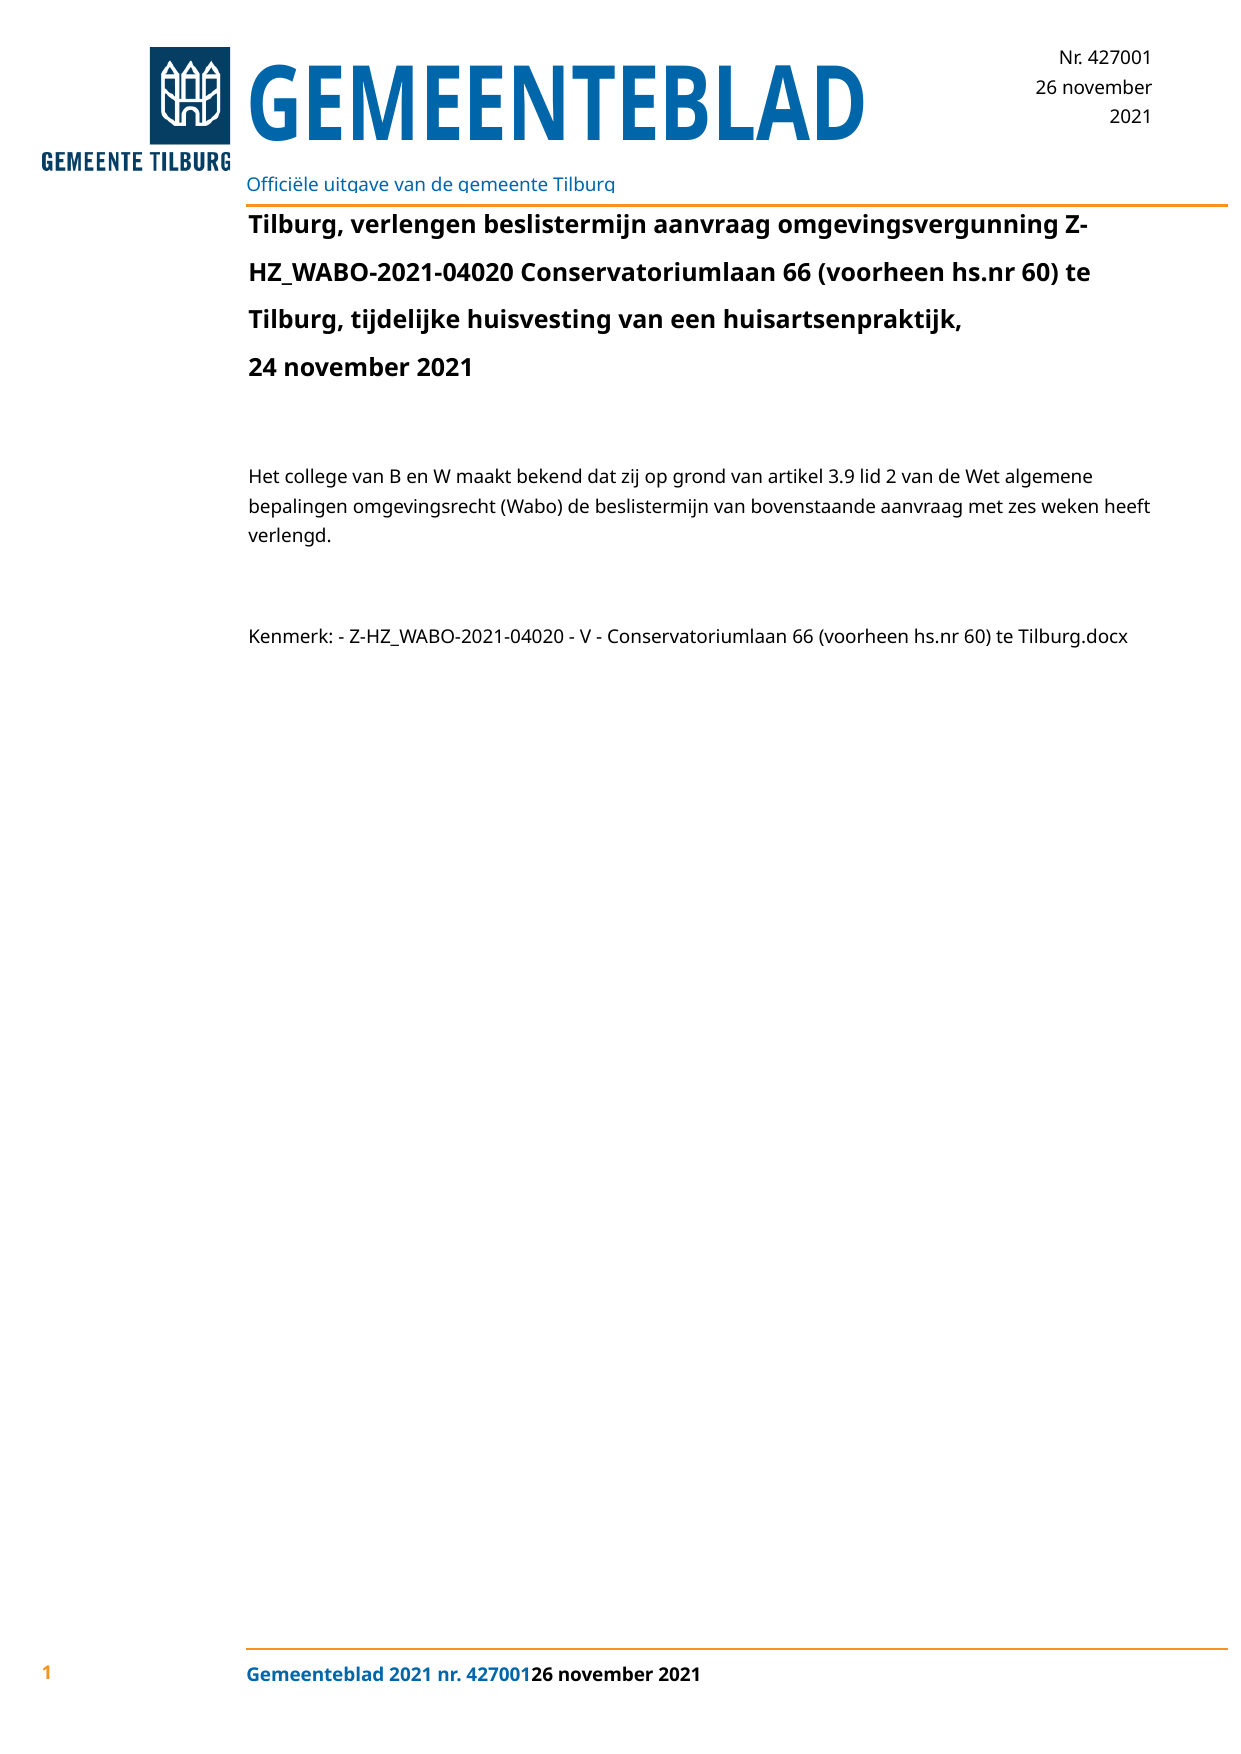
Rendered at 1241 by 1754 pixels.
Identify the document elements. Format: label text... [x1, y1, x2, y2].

picture [41, 47, 231, 172]
text Kenmerk: - Z-HZ_WABO-2021-04020 - V - Conservatoriumlaan 66 (voorheen hs.nr 60) te Tilburg.docx [248, 623, 1152, 649]
text Tilburg, verlengen beslistermijn aanvraag omgevingsvergunning Z-HZ_WABO-2021-04020 Conservatoriumlaan 66 (voorheen hs.nr 60) te Tilburg, tijdelijke huisvesting van een huisartsenpraktijk, 24 november 2021 [248, 207, 1152, 384]
text Het college van B en W maakt bekend dat zij op grond van artikel 3.9 lid 2 van de Wet algemene bepalingen omgevingsrecht (Wabo) de beslistermijn van bovenstaande aanvraag met zes weken heeft verlengd. [248, 463, 1152, 548]
